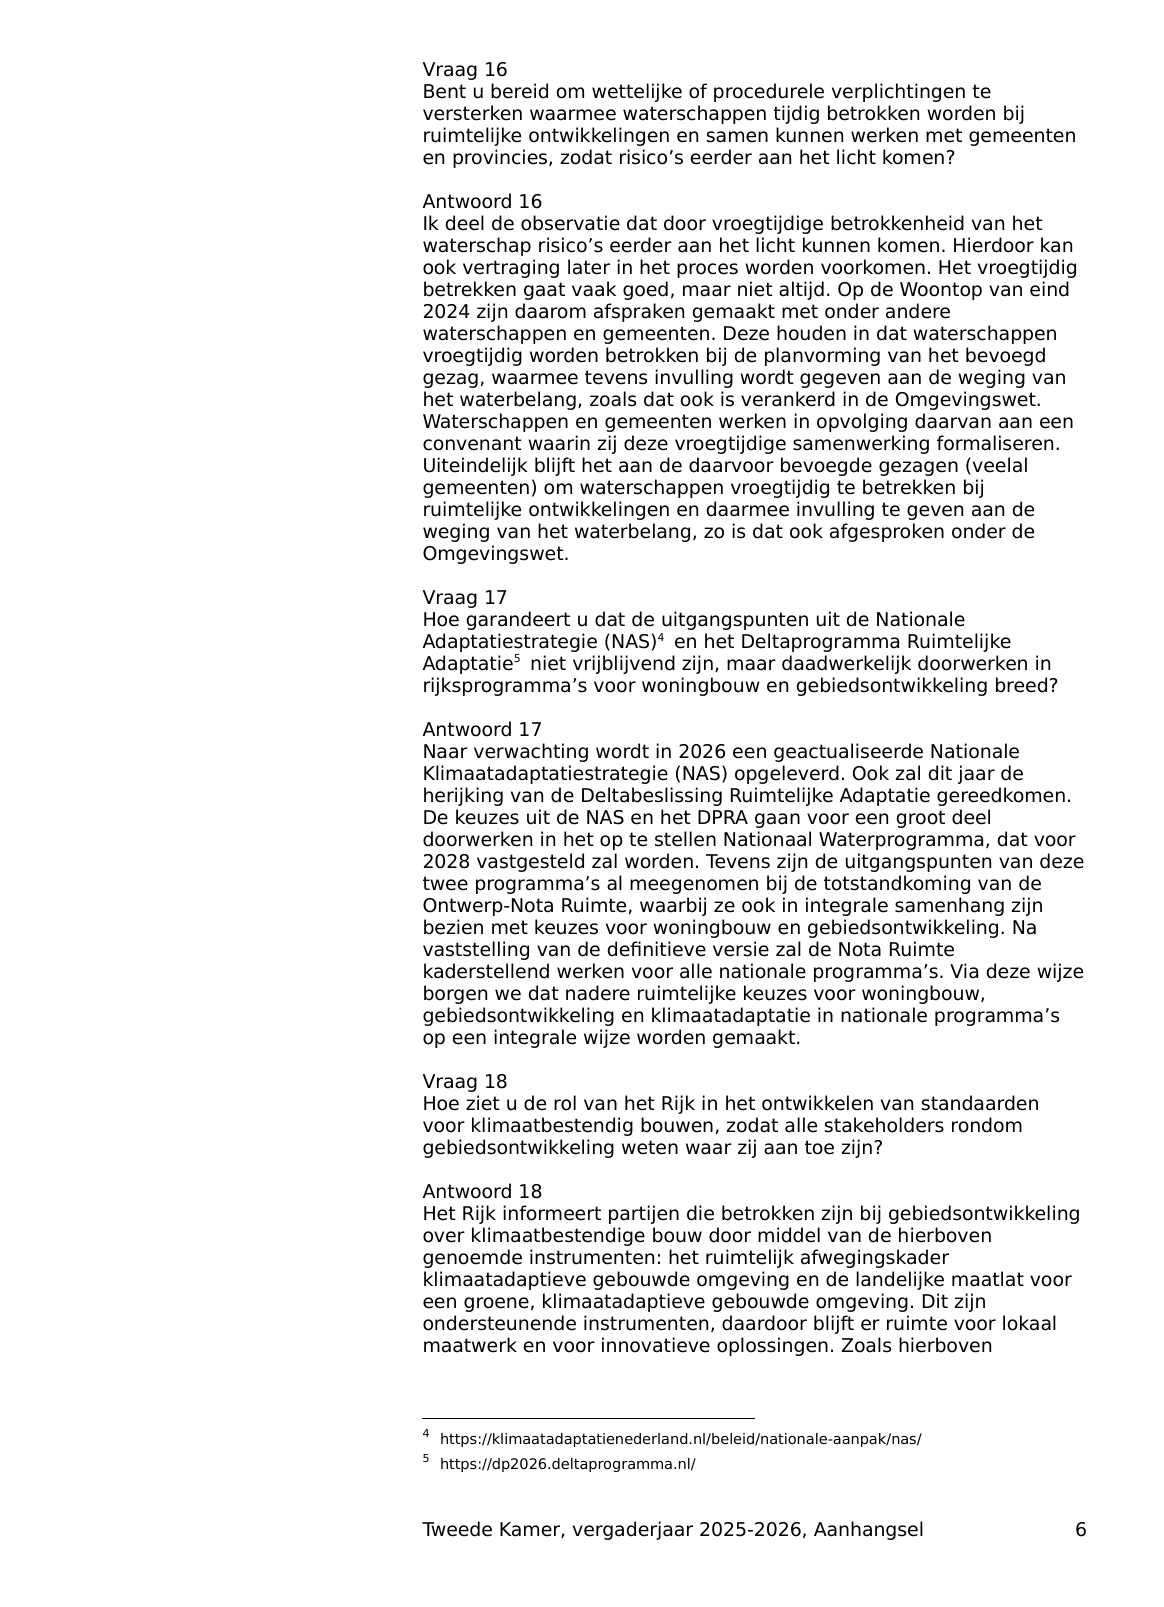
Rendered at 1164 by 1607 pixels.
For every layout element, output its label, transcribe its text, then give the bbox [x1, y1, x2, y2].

text https://klimaatadaptatienederland.nl/beleid/nationale-aanpak/nas/ [422, 1427, 1087, 1449]
text Naar verwachting wordt in 2026 een geactualiseerde Nationale Klimaatadaptatiestrategie (NAS) opgeleverd. Ook zal dit jaar de herijking van de Deltabeslissing Ruimtelijke Adaptatie gereedkomen. De keuzes uit de NAS en het DPRA gaan voor een groot deel doorwerken in het op te stellen Nationaal Waterprogramma, dat voor 2028 vastgesteld zal worden. Tevens zijn de uitgangspunten van deze twee programma’s al meegenomen bij de totstandkoming van de Ontwerp-Nota Ruimte, waarbij ze ook in integrale samenhang zijn bezien met keuzes voor woningbouw en gebiedsontwikkeling. Na vaststelling van de definitieve versie zal de Nota Ruimte kaderstellend werken voor alle nationale programma’s. Via deze wijze borgen we dat nadere ruimtelijke keuzes voor woningbouw, gebiedsontwikkeling en klimaatadaptatie in nationale programma’s op een integrale wijze worden gemaakt. [422, 741, 1087, 1049]
text Het Rijk informeert partijen die betrokken zijn bij gebiedsontwikkeling over klimaatbestendige bouw door middel van de hierboven genoemde instrumenten: het ruimtelijk afwegingskader klimaatadaptieve gebouwde omgeving en de landelijke maatlat voor een groene, klimaatadaptieve gebouwde omgeving. Dit zijn ondersteunende instrumenten, daardoor blijft er ruimte voor lokaal maatwerk en voor innovatieve oplossingen. Zoals hierboven [422, 1203, 1087, 1357]
text Hoe ziet u de rol van het Rijk in het ontwikkelen van standaarden voor klimaatbestendig bouwen, zodat alle stakeholders rondom gebiedsontwikkeling weten waar zij aan toe zijn? [422, 1093, 1087, 1159]
text Vraag 17 [422, 587, 1087, 609]
text Vraag 16 [422, 59, 1087, 81]
text Antwoord 16 [422, 191, 1087, 213]
text Hoe garandeert u dat de uitgangspunten uit de Nationale Adaptatiestrategie (NAS) en het Deltaprogramma Ruimtelijke Adaptatie niet vrijblijvend zijn, maar daadwerkelijk doorwerken in rijksprogramma’s voor woningbouw en gebiedsontwikkeling breed? [422, 609, 1087, 697]
text Ik deel de observatie dat door vroegtijdige betrokkenheid van het waterschap risico’s eerder aan het licht kunnen komen. Hierdoor kan ook vertraging later in het proces worden voorkomen. Het vroegtijdig betrekken gaat vaak goed, maar niet altijd. Op de Woontop van eind 2024 zijn daarom afspraken gemaakt met onder andere waterschappen en gemeenten. Deze houden in dat waterschappen vroegtijdig worden betrokken bij de planvorming van het bevoegd gezag, waarmee tevens invulling wordt gegeven aan de weging van het waterbelang, zoals dat ook is verankerd in de Omgevingswet. Waterschappen en gemeenten werken in opvolging daarvan aan een convenant waarin zij deze vroegtijdige samenwerking formaliseren. Uiteindelijk blijft het aan de daarvoor bevoegde gezagen (veelal gemeenten) om waterschappen vroegtijdig te betrekken bij ruimtelijke ontwikkelingen en daarmee invulling te geven aan de weging van het waterbelang, zo is dat ook afgesproken onder de Omgevingswet. [422, 213, 1087, 565]
text https://dp2026.deltaprogramma.nl/ [422, 1452, 1087, 1474]
text Antwoord 18 [422, 1181, 1087, 1203]
text Antwoord 17 [422, 719, 1087, 741]
text Bent u bereid om wettelijke of procedurele verplichtingen te versterken waarmee waterschappen tijdig betrokken worden bij ruimtelijke ontwikkelingen en samen kunnen werken met gemeenten en provincies, zodat risico’s eerder aan het licht komen? [422, 81, 1087, 169]
text Vraag 18 [422, 1071, 1087, 1093]
